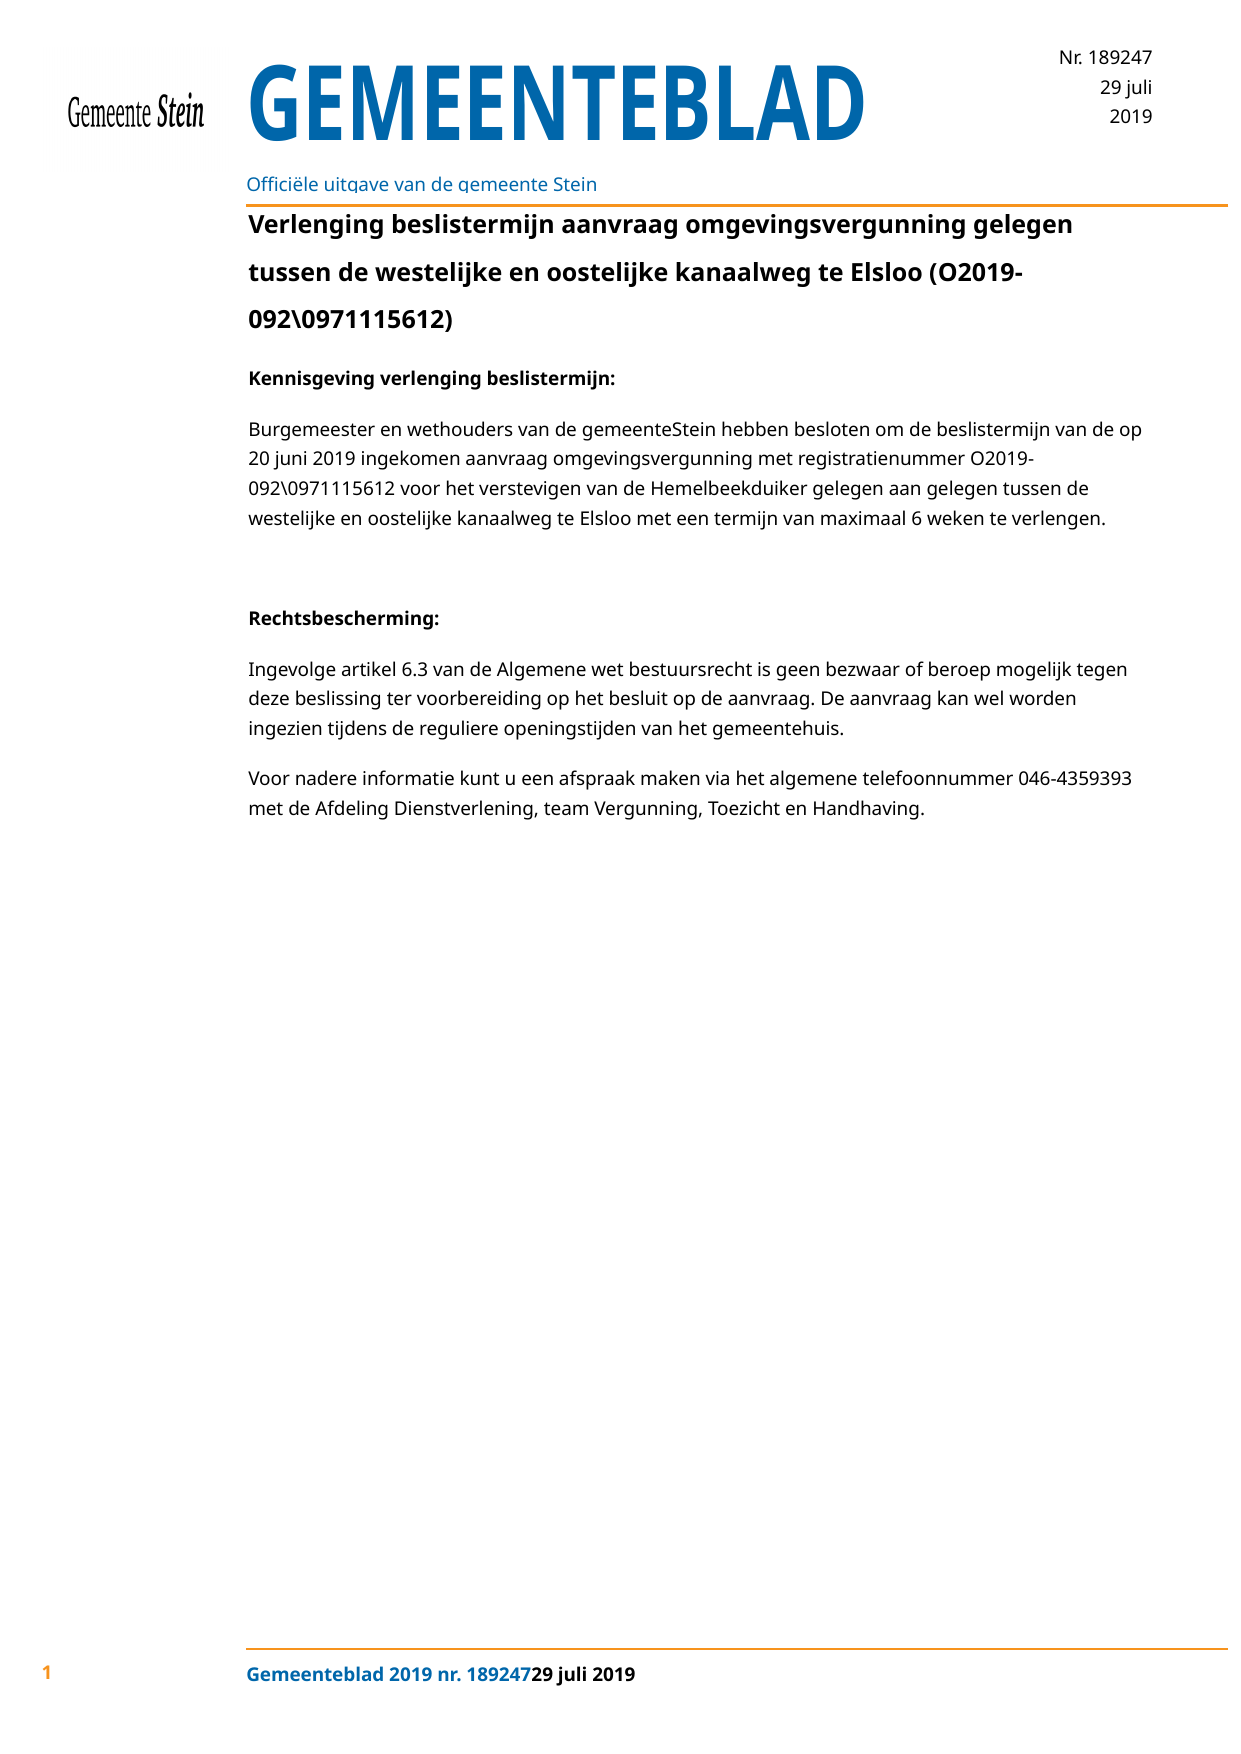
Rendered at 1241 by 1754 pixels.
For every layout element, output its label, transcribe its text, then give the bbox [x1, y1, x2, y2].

text Verlenging beslistermijn aanvraag omgevingsvergunning gelegen tussen de westelijke en oostelijke kanaalweg te Elsloo (O2019-092\0971115612) [248, 207, 1152, 336]
text Burgemeester en wethouders van de gemeenteStein hebben besloten om de beslistermijn van de op 20 juni 2019 ingekomen aanvraag omgevingsvergunning met registratienummer O2019-092\0971115612 voor het verstevigen van de Hemelbeekduiker gelegen aan gelegen tussen de westelijke en oostelijke kanaalweg te Elsloo met een termijn van maximaal 6 weken te verlengen. [248, 416, 1152, 530]
picture [41, 47, 231, 172]
text Ingevolge artikel 6.3 van de Algemene wet bestuursrecht is geen bezwaar of beroep mogelijk tegen deze beslissing ter voorbereiding op het besluit op de aanvraag. De aanvraag kan wel worden ingezien tijdens de reguliere openingstijden van het gemeentehuis. [248, 656, 1152, 741]
text Kennisgeving verlenging beslistermijn: [248, 366, 1152, 391]
text Voor nadere informatie kunt u een afspraak maken via het algemene telefoonnummer 046-4359393 met de Afdeling Dienstverlening, team Vergunning, Toezicht en Handhaving. [248, 766, 1152, 821]
text Rechtsbescherming: [248, 606, 1152, 631]
